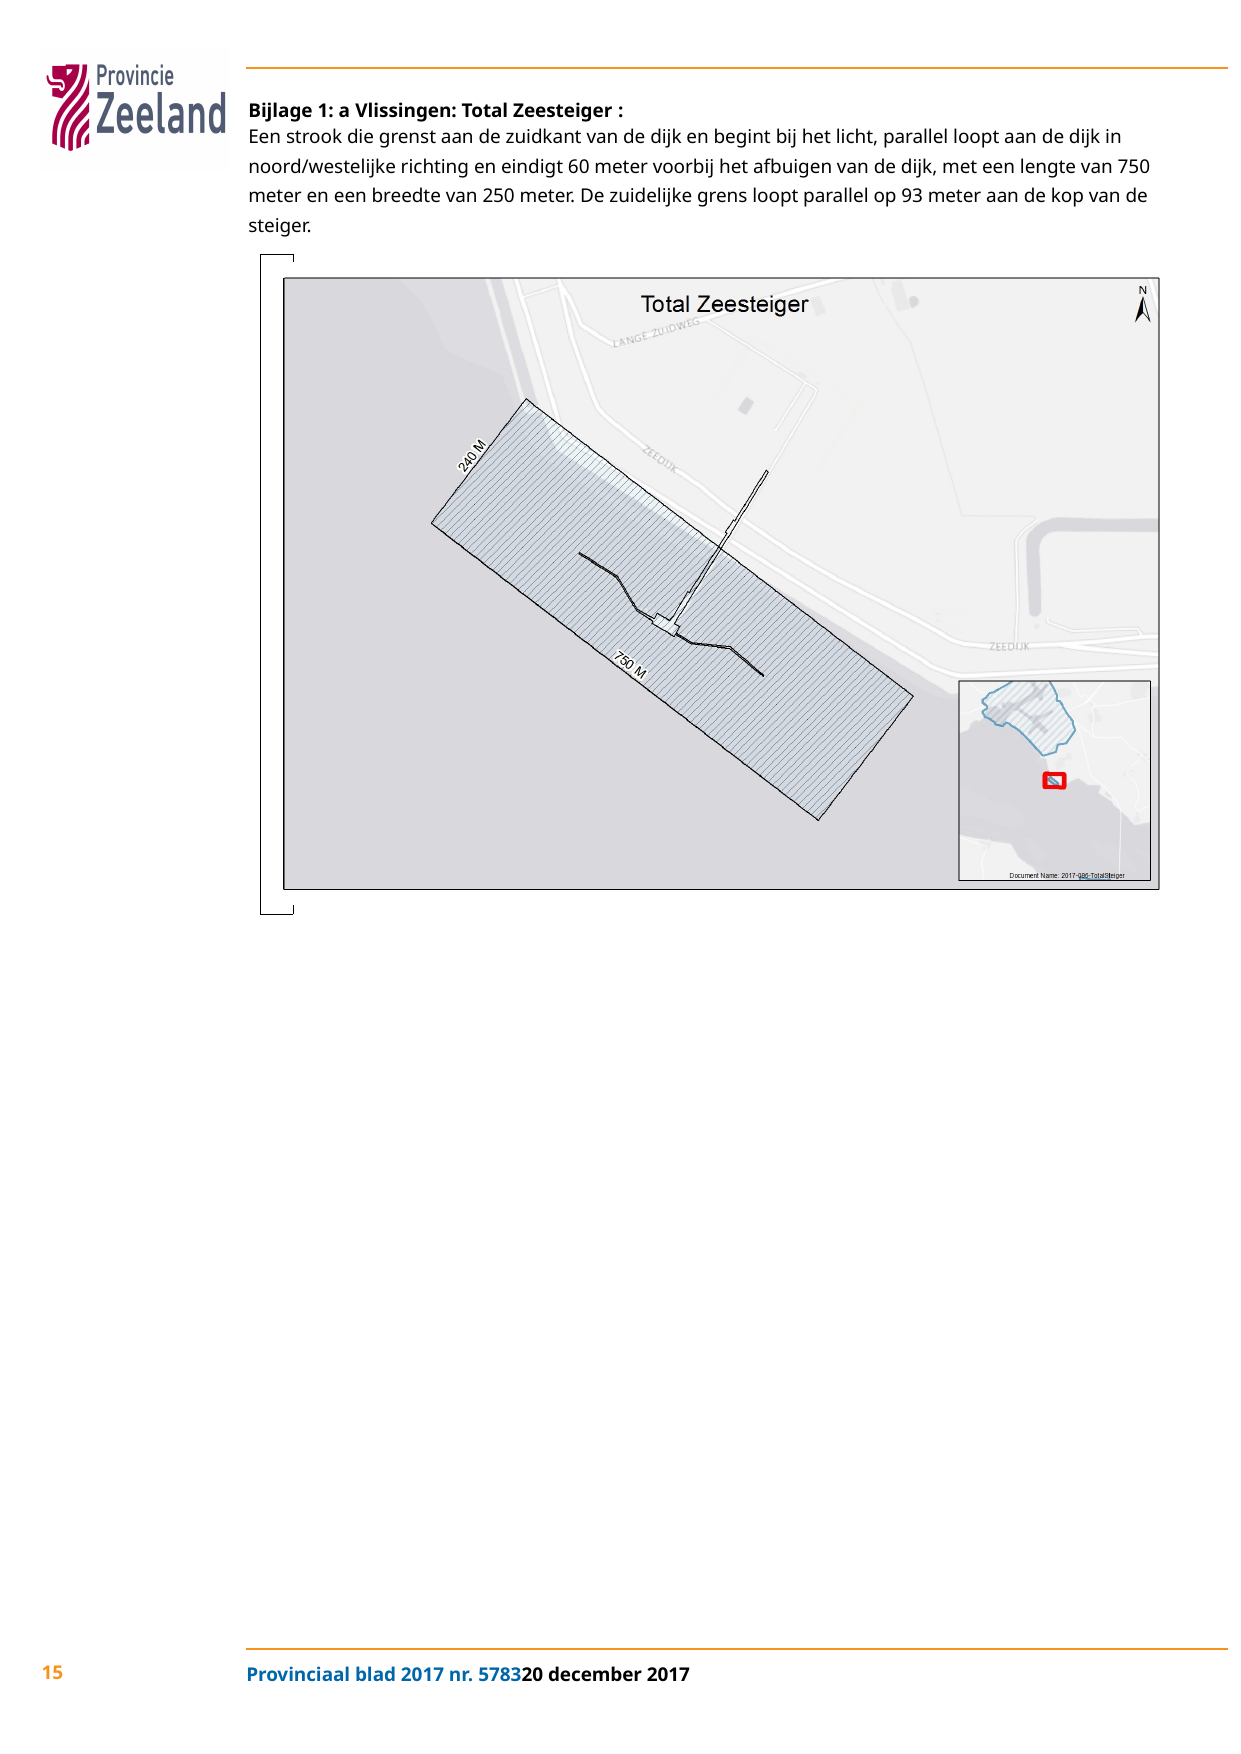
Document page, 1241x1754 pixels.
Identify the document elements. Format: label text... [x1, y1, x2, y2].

text Een strook die grenst aan de zuidkant van de dijk en begint bij het licht, parallel loopt aan de dijk in noord/westelijke richting en eindigt 60 meter voorbij het afbuigen van de dijk, met een lengte van 750 meter en een breedte van 250 meter. De zuidelijke grens loopt parallel op 93 meter aan de kop van de steiger. [248, 123, 1152, 238]
picture [41, 47, 231, 172]
text Bijlage 1: a Vlissingen: Total Zeesteiger : [248, 95, 1152, 123]
picture [268, 262, 1173, 905]
